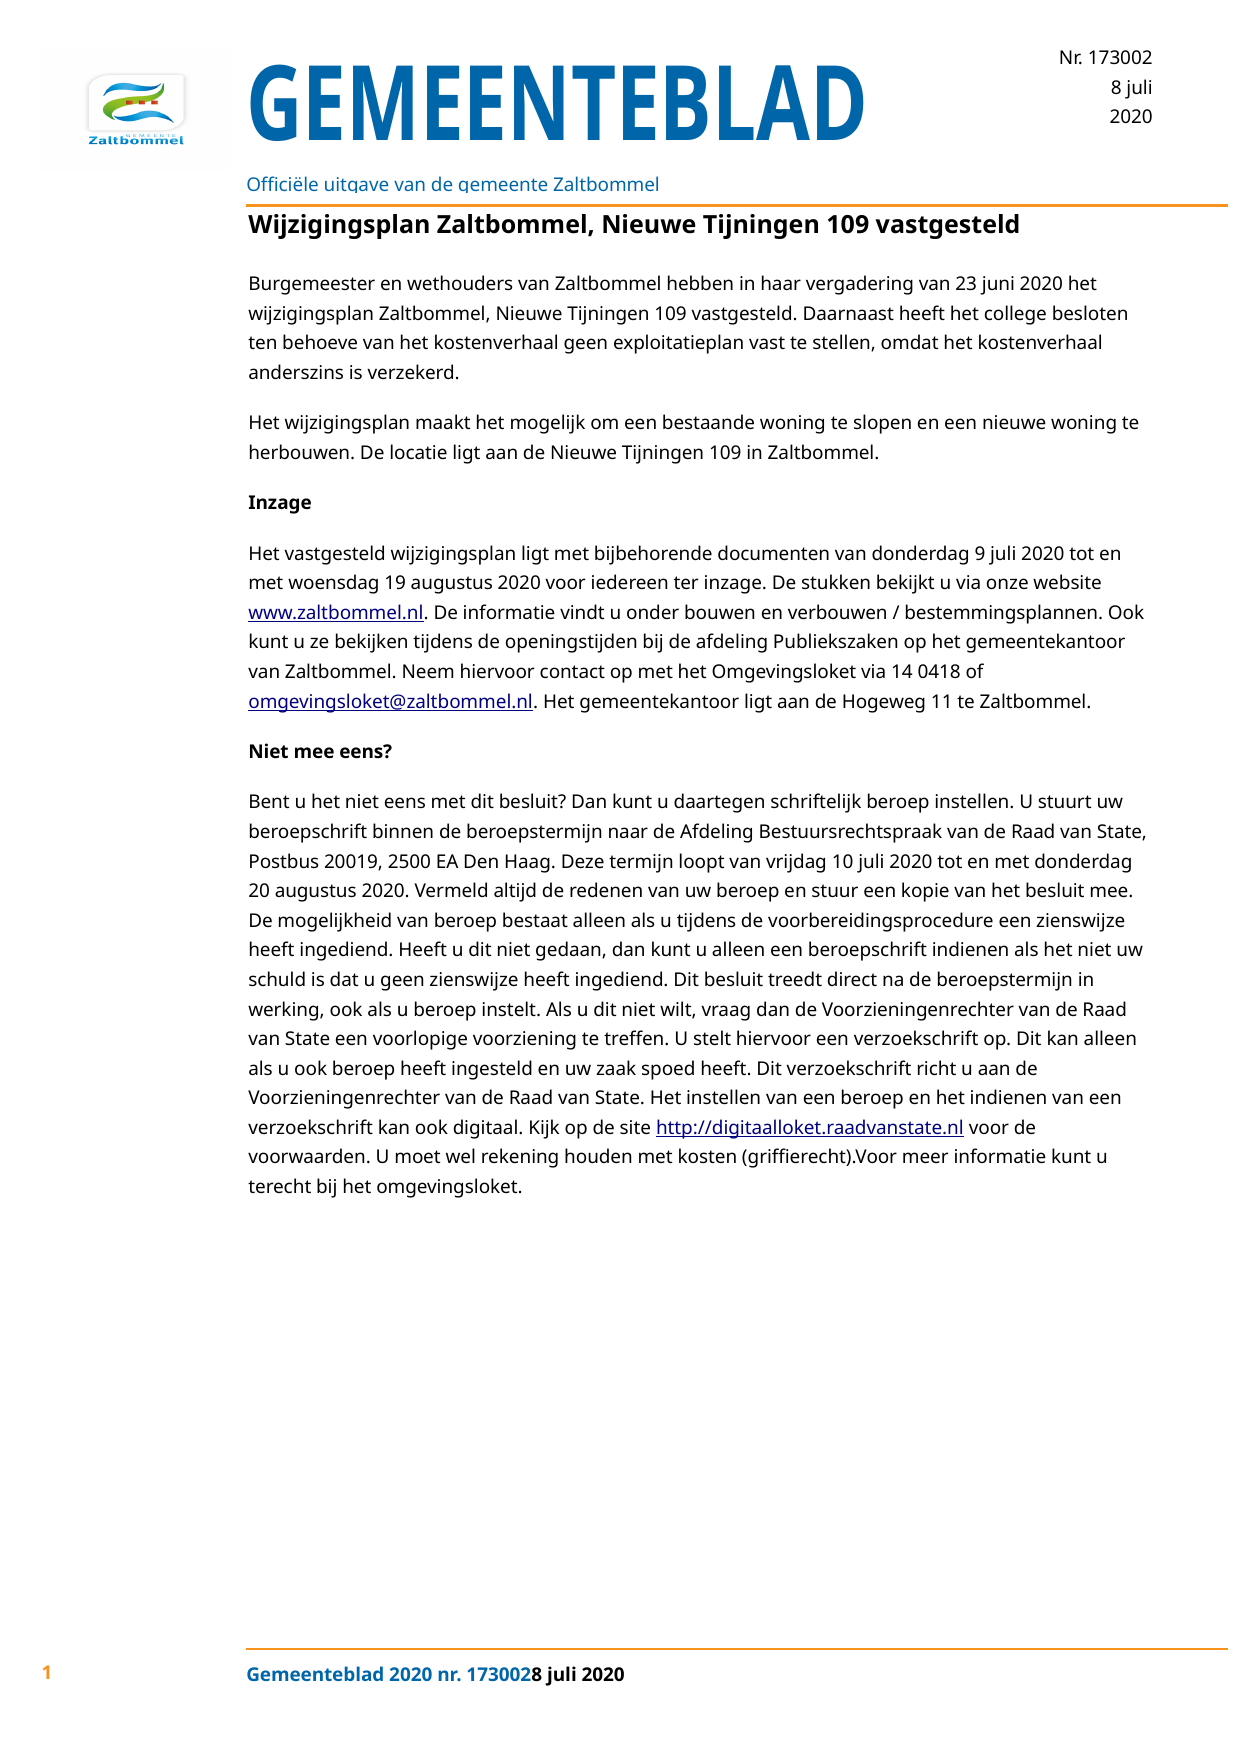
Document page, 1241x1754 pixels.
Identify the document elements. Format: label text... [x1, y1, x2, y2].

text Wijzigingsplan Zaltbommel, Nieuwe Tijningen 109 vastgesteld [248, 207, 1152, 241]
text Niet mee eens? [248, 738, 1152, 764]
text Burgemeester en wethouders van Zaltbommel hebben in haar vergadering van 23 juni 2020 het wijzigingsplan Zaltbommel, Nieuwe Tijningen 109 vastgesteld. Daarnaast heeft het college besloten ten behoeve van het kostenverhaal geen exploitatieplan vast te stellen, omdat het kostenverhaal anderszins is verzekerd. [248, 270, 1152, 385]
picture [41, 47, 231, 172]
text Het vastgesteld wijzigingsplan ligt met bijbehorende documenten van donderdag 9 juli 2020 tot en met woensdag 19 augustus 2020 voor iedereen ter inzage. De stukken bekijkt u via onze website www.zaltbommel.nl. De informatie vindt u onder bouwen en verbouwen / bestemmingsplannen. Ook kunt u ze bekijken tijdens de openingstijden bij de afdeling Publiekszaken op het gemeentekantoor van Zaltbommel. Neem hiervoor contact op met het Omgevingsloket via 14 0418 of omgevingsloket@zaltbommel.nl. Het gemeentekantoor ligt aan de Hogeweg 11 te Zaltbommel. [248, 540, 1152, 713]
text Inzage [248, 489, 1152, 515]
text Bent u het niet eens met dit besluit? Dan kunt u daartegen schriftelijk beroep instellen. U stuurt uw beroepschrift binnen de beroepstermijn naar de Afdeling Bestuursrechtspraak van de Raad van State, Postbus 20019, 2500 EA Den Haag. Deze termijn loopt van vrijdag 10 juli 2020 tot en met donderdag 20 augustus 2020. Vermeld altijd de redenen van uw beroep en stuur een kopie van het besluit mee. De mogelijkheid van beroep bestaat alleen als u tijdens de voorbereidingsprocedure een zienswijze heeft ingediend. Heeft u dit niet gedaan, dan kunt u alleen een beroepschrift indienen als het niet uw schuld is dat u geen zienswijze heeft ingediend. Dit besluit treedt direct na de beroepstermijn in werking, ook als u beroep instelt. Als u dit niet wilt, vraag dan de Voorzieningenrechter van de Raad van State een voorlopige voorziening te treffen. U stelt hiervoor een verzoekschrift op. Dit kan alleen als u ook beroep heeft ingesteld en uw zaak spoed heeft. Dit verzoekschrift richt u aan de Voorzieningenrechter van de Raad van State. Het instellen van een beroep en het indienen van een verzoekschrift kan ook digitaal. Kijk op de site http://digitaalloket.raadvanstate.nl voor de voorwaarden. U moet wel rekening houden met kosten (griffierecht).Voor meer informatie kunt u terecht bij het omgevingsloket. [248, 789, 1152, 1199]
text Het wijzigingsplan maakt het mogelijk om een bestaande woning te slopen en een nieuwe woning te herbouwen. De locatie ligt aan de Nieuwe Tijningen 109 in Zaltbommel. [248, 409, 1152, 465]
